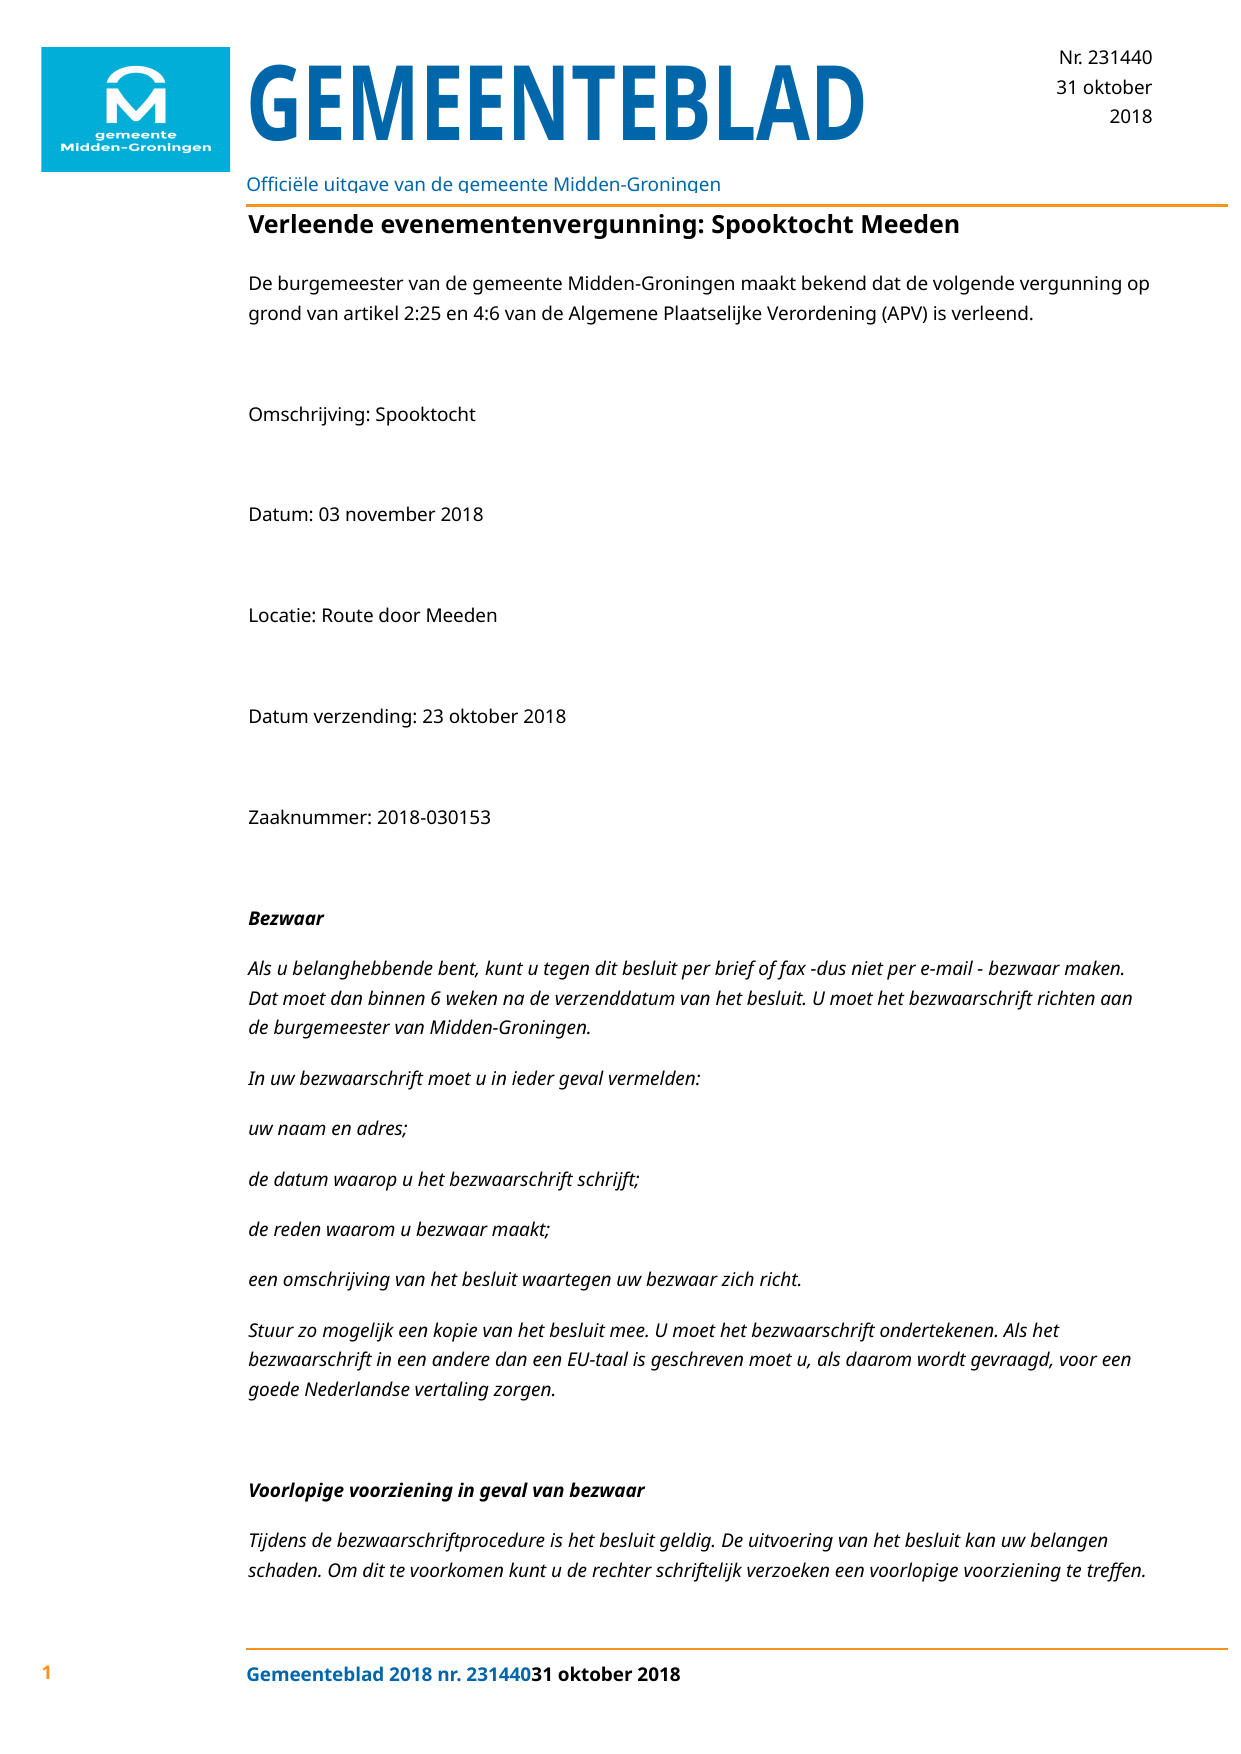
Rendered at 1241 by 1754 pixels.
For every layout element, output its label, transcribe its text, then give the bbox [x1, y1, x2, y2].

text Stuur zo mogelijk een kopie van het besluit mee. U moet het bezwaarschrift ondertekenen. Als het bezwaarschrift in een andere dan een EU-taal is geschreven moet u, als daarom wordt gevraagd, voor een goede Nederlandse vertaling zorgen. [248, 1317, 1152, 1402]
text Tijdens de bezwaarschriftprocedure is het besluit geldig. De uitvoering van het besluit kan uw belangen schaden. Om dit te voorkomen kunt u de rechter schriftelijk verzoeken een voorlopige voorziening te treffen. [248, 1527, 1152, 1583]
text Datum: 03 november 2018 [248, 502, 1152, 527]
text Omschrijving: Spooktocht [248, 401, 1152, 426]
text de datum waarop u het bezwaarschrift schrijft; [248, 1166, 1152, 1191]
text Voorlopige voorziening in geval van bezwaar [248, 1477, 1152, 1503]
text De burgemeester van de gemeente Midden-Groningen maakt bekend dat de volgende vergunning op grond van artikel 2:25 en 4:6 van de Algemene Plaatselijke Verordening (APV) is verleend. [248, 270, 1152, 326]
text Als u belanghebbende bent, kunt u tegen dit besluit per brief of fax -dus niet per e-mail - bezwaar maken. Dat moet dan binnen 6 weken na de verzenddatum van het besluit. U moet het bezwaarschrift richten aan de burgemeester van Midden-Groningen. [248, 955, 1152, 1040]
text de reden waarom u bezwaar maakt; [248, 1216, 1152, 1242]
text Locatie: Route door Meeden [248, 602, 1152, 628]
picture [184, 146, 190, 153]
text uw naam en adres; [248, 1115, 1152, 1141]
picture [107, 89, 165, 122]
text Verleende evenementenvergunning: Spooktocht Meeden [248, 207, 1152, 241]
text Zaaknummer: 2018-030153 [248, 804, 1152, 830]
text Bezwaar [248, 905, 1152, 931]
text In uw bezwaarschrift moet u in ieder geval vermelden: [248, 1065, 1152, 1091]
text een omschrijving van het besluit waartegen uw bezwaar zich richt. [248, 1267, 1152, 1292]
text Datum verzending: 23 oktober 2018 [248, 703, 1152, 729]
picture [108, 66, 164, 82]
